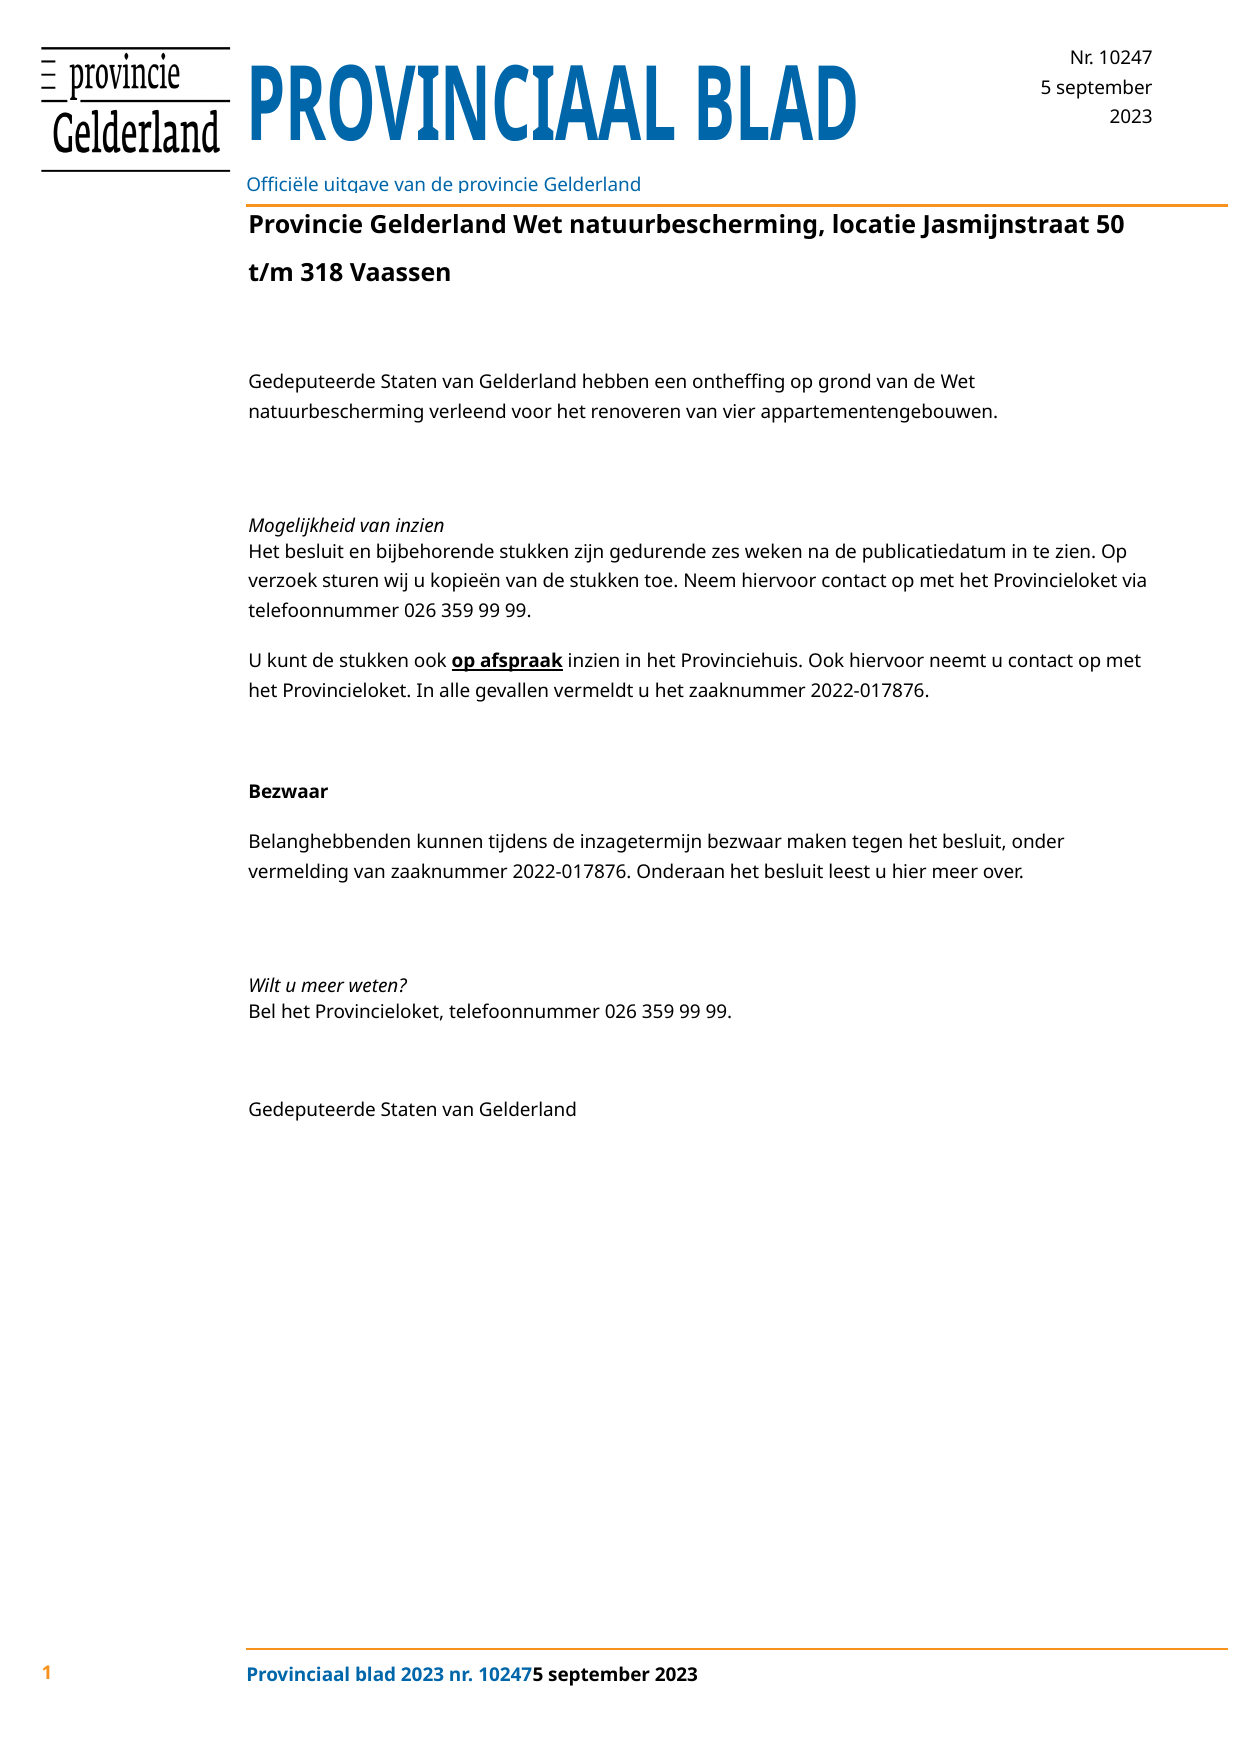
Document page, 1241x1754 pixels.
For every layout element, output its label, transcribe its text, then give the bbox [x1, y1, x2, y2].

text U kunt de stukken ook op afspraak inzien in het Provinciehuis. Ook hiervoor neemt u contact op met het Provincieloket. In alle gevallen vermeldt u het zaaknummer 2022-017876. [248, 648, 1152, 703]
text Bezwaar [248, 778, 1152, 804]
text Het besluit en bijbehorende stukken zijn gedurende zes weken na de publicatiedatum in te zien. Op verzoek sturen wij u kopieën van de stukken toe. Neem hiervoor contact op met het Provincieloket via telefoonnummer 026 359 99 99. [248, 538, 1152, 623]
text Bel het Provincieloket, telefoonnummer 026 359 99 99. [248, 998, 1152, 1024]
text Provincie Gelderland Wet natuurbescherming, locatie Jasmijnstraat 50 t/m 318 Vaassen [248, 207, 1152, 288]
text Wilt u meer weten? [248, 972, 1152, 998]
text Mogelijkheid van inzien [248, 512, 1152, 538]
text Belanghebbenden kunnen tijdens de inzagetermijn bezwaar maken tegen het besluit, onder vermelding van zaaknummer 2022-017876. Onderaan het besluit leest u hier meer over. [248, 828, 1152, 884]
text Gedeputeerde Staten van Gelderland [248, 1096, 1152, 1122]
picture [41, 47, 231, 172]
text Gedeputeerde Staten van Gelderland hebben een ontheffing op grond van de Wet natuurbescherming verleend voor het renoveren van vier appartementengebouwen. [248, 368, 1152, 424]
